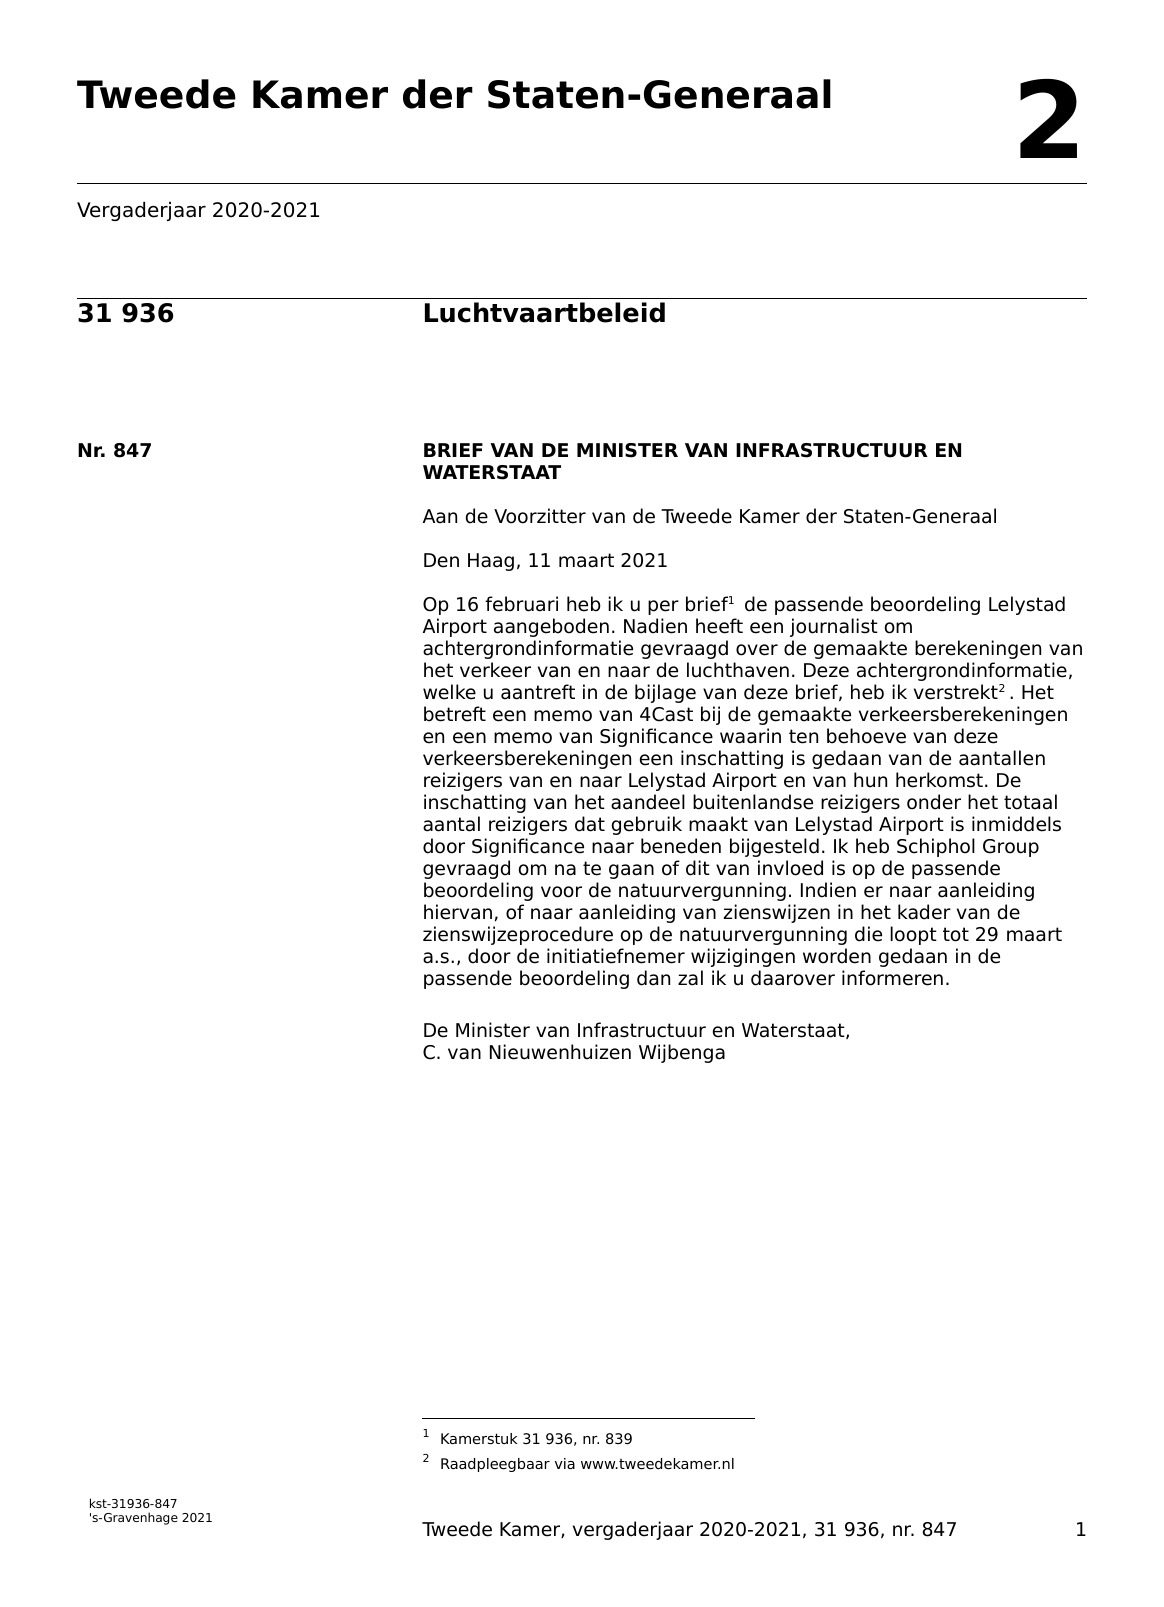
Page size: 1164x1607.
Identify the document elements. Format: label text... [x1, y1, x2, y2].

text Den Haag, 11 maart 2021 [422, 550, 1087, 572]
text Aan de Voorzitter van de Tweede Kamer der Staten-Generaal [422, 506, 1087, 528]
text kst-31936-847 [88, 1497, 323, 1511]
subtitle 31 936 Luchtvaartbeleid [77, 299, 1087, 329]
table_cell Vergaderjaar 2020-2021 [77, 184, 1087, 298]
text 's-Gravenhage 2021 [88, 1511, 323, 1525]
text Raadpleegbaar via www.tweedekamer.nl [422, 1452, 1087, 1474]
text De Minister van Infrastructuur en Waterstaat, C. van Nieuwenhuizen Wijbenga [422, 1020, 1087, 1064]
text Kamerstuk 31 936, nr. 839 [422, 1427, 1087, 1449]
table_header Tweede Kamer der Staten-Generaal [77, 59, 886, 183]
text Op 16 februari heb ik u per brief de passende beoordeling Lelystad Airport aangeboden. Nadien heeft een journalist om achtergrondinformatie gevraagd over de gemaakte berekeningen van het verkeer van en naar de luchthaven. Deze achtergrondinformatie, welke u aantreft in de bijlage van deze brief, heb ik verstrekt. Het betreft een memo van 4Cast bij de gemaakte verkeersberekeningen en een memo van Significance waarin ten behoeve van deze verkeersberekeningen een inschatting is gedaan van de aantallen reizigers van en naar Lelystad Airport en van hun herkomst. De inschatting van het aandeel buitenlandse reizigers onder het totaal aantal reizigers dat gebruik maakt van Lelystad Airport is inmiddels door Significance naar beneden bijgesteld. Ik heb Schiphol Group gevraagd om na te gaan of dit van invloed is op de passende beoordeling voor de natuurvergunning. Indien er naar aanleiding hiervan, of naar aanleiding van zienswijzen in het kader van de zienswijzeprocedure op de natuurvergunning die loopt tot 29 maart a.s., door de initiatiefnemer wijzigingen worden gedaan in de passende beoordeling dan zal ik u daarover informeren. [422, 594, 1087, 990]
subtitle Nr. 847 BRIEF VAN DE MINISTER VAN INFRASTRUCTUUR EN WATERSTAAT [77, 440, 1087, 484]
table_header 2 [886, 59, 1087, 183]
